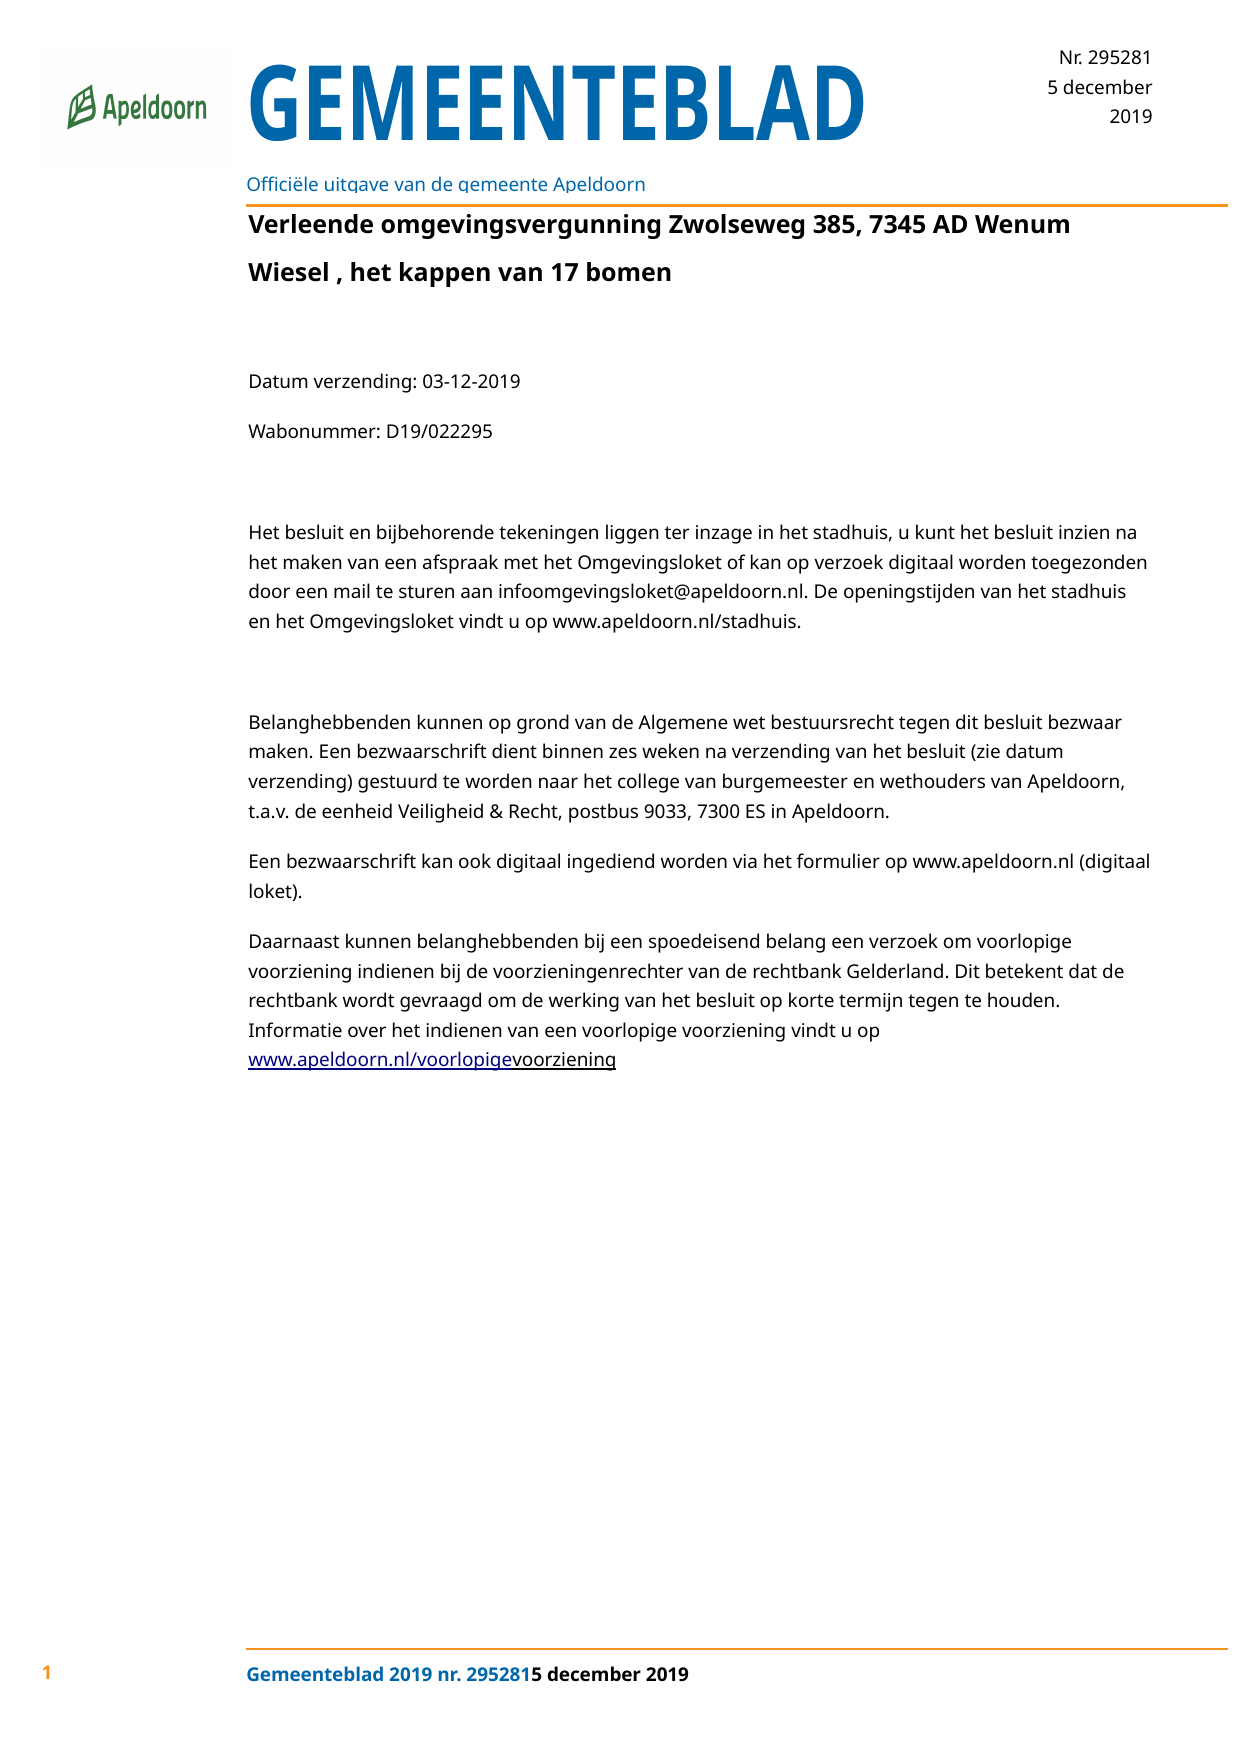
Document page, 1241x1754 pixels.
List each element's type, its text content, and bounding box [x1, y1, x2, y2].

picture [41, 47, 231, 172]
text Een bezwaarschrift kan ook digitaal ingediend worden via het formulier op www.apeldoorn.nl (digitaal loket). [248, 848, 1152, 904]
text Verleende omgevingsvergunning Zwolseweg 385, 7345 AD Wenum Wiesel , het kappen van 17 bomen [248, 207, 1152, 288]
text Wabonummer: D19/022295 [248, 419, 1152, 444]
text Belanghebbenden kunnen op grond van de Algemene wet bestuursrecht tegen dit besluit bezwaar maken. Een bezwaarschrift dient binnen zes weken na verzending van het besluit (zie datum verzending) gestuurd te worden naar het college van burgemeester en wethouders van Apeldoorn, t.a.v. de eenheid Veiligheid & Recht, postbus 9033, 7300 ES in Apeldoorn. [248, 709, 1152, 824]
text Datum verzending: 03-12-2019 [248, 368, 1152, 394]
text Het besluit en bijbehorende tekeningen liggen ter inzage in het stadhuis, u kunt het besluit inzien na het maken van een afspraak met het Omgevingsloket of kan op verzoek digitaal worden toegezonden door een mail te sturen aan infoomgevingsloket@apeldoorn.nl. De openingstijden van het stadhuis en het Omgevingsloket vindt u op www.apeldoorn.nl/stadhuis. [248, 519, 1152, 634]
text Daarnaast kunnen belanghebbenden bij een spoedeisend belang een verzoek om voorlopige voorziening indienen bij de voorzieningenrechter van de rechtbank Gelderland. Dit betekent dat de rechtbank wordt gevraagd om de werking van het besluit op korte termijn tegen te houden. Informatie over het indienen van een voorlopige voorziening vindt u op www.apeldoorn.nl/voorlopigevoorziening [248, 928, 1152, 1072]
